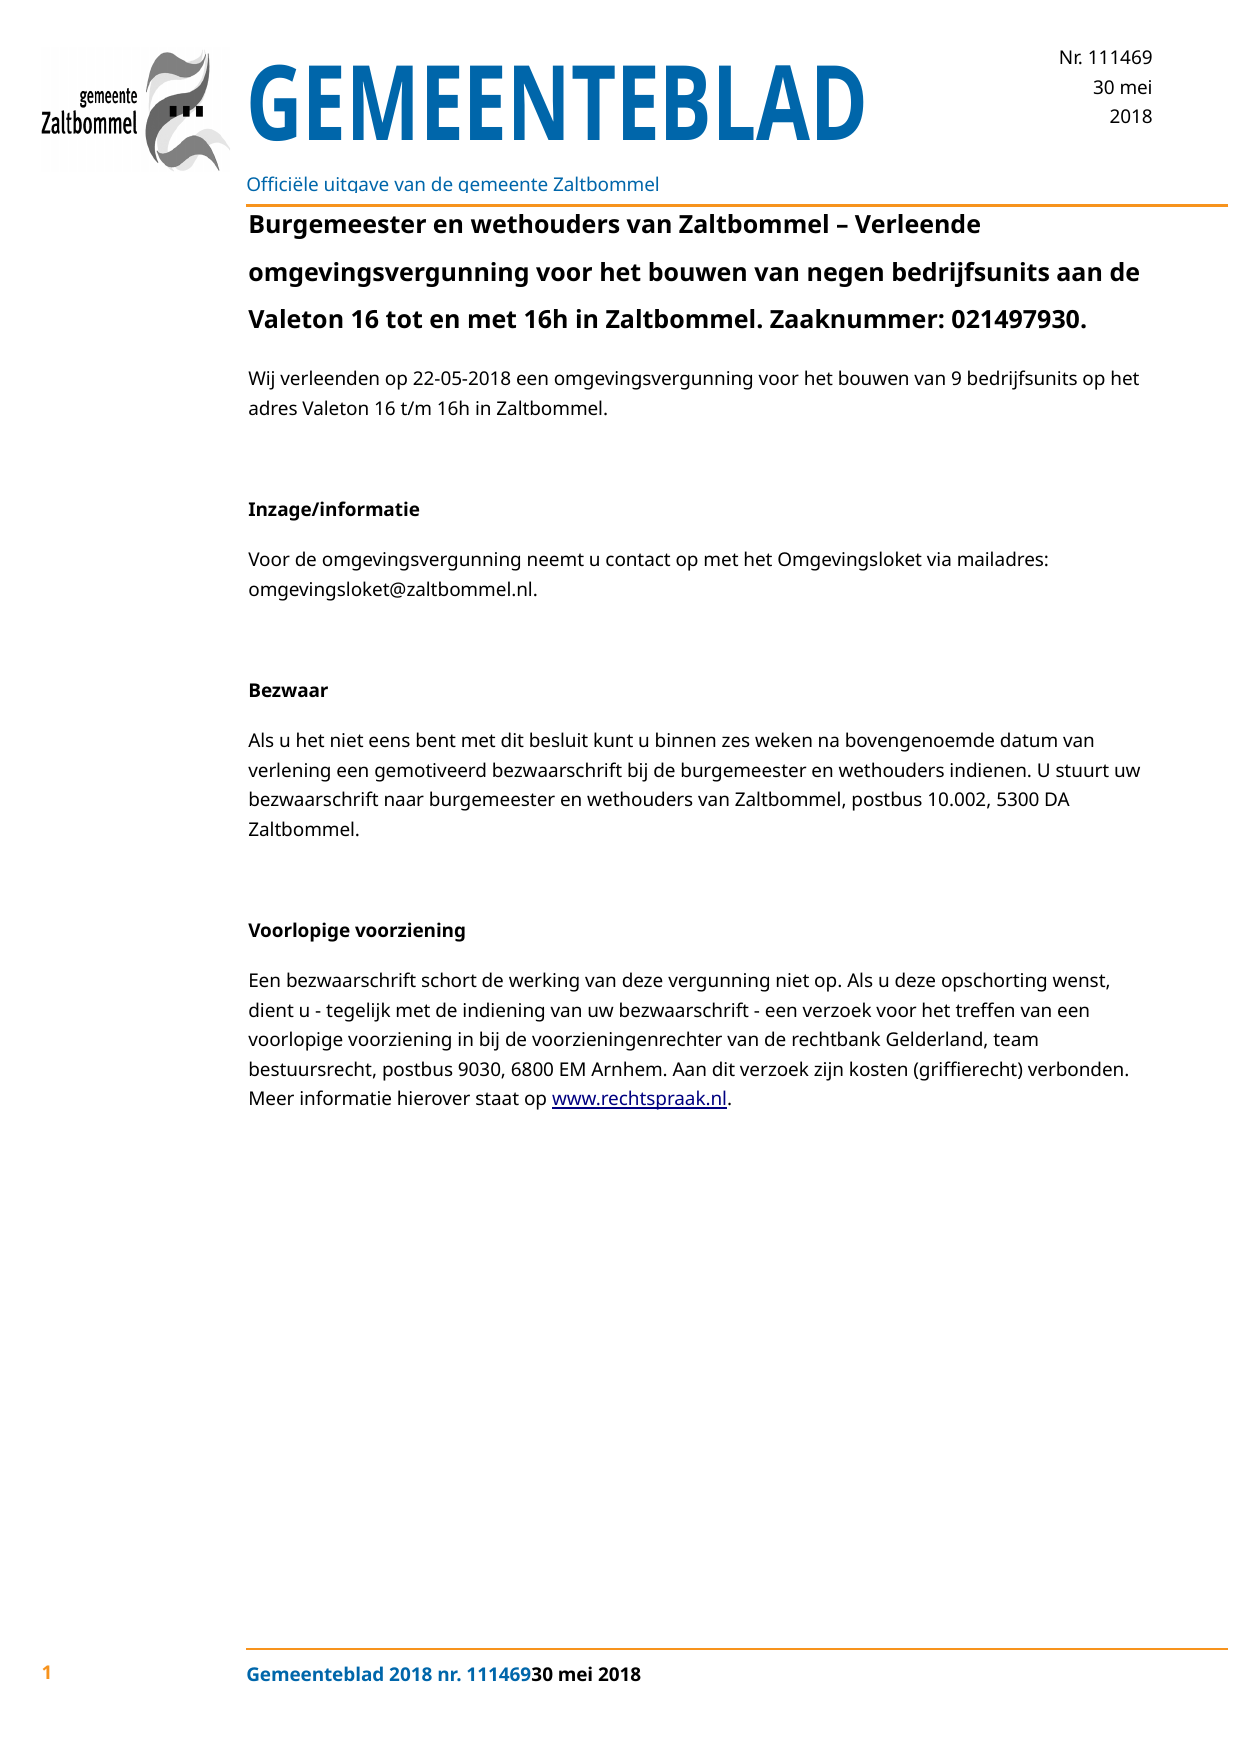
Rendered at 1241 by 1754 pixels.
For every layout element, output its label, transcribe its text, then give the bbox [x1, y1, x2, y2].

text Inzage/informatie [248, 496, 1152, 522]
text Voor de omgevingsvergunning neemt u contact op met het Omgevingsloket via mailadres: omgevingsloket@zaltbommel.nl. [248, 546, 1152, 602]
text Bezwaar [248, 677, 1152, 702]
text Wij verleenden op 22-05-2018 een omgevingsvergunning voor het bouwen van 9 bedrijfsunits op het adres Valeton 16 t/m 16h in Zaltbommel. [248, 366, 1152, 421]
text Voorlopige voorziening [248, 917, 1152, 942]
text Als u het niet eens bent met dit besluit kunt u binnen zes weken na bovengenoemde datum van verlening een gemotiveerd bezwaarschrift bij de burgemeester en wethouders indienen. U stuurt uw bezwaarschrift naar burgemeester en wethouders van Zaltbommel, postbus 10.002, 5300 DA Zaltbommel. [248, 727, 1152, 842]
text Burgemeester en wethouders van Zaltbommel – Verleende omgevingsvergunning voor het bouwen van negen bedrijfsunits aan de Valeton 16 tot en met 16h in Zaltbommel. Zaaknummer: 021497930. [248, 207, 1152, 336]
picture [41, 47, 231, 172]
text Een bezwaarschrift schort de werking van deze vergunning niet op. Als u deze opschorting wenst, dient u - tegelijk met de indiening van uw bezwaarschrift - een verzoek voor het treffen van een voorlopige voorziening in bij de voorzieningenrechter van de rechtbank Gelderland, team bestuursrecht, postbus 9030, 6800 EM Arnhem. Aan dit verzoek zijn kosten (griffierecht) verbonden. Meer informatie hierover staat op www.rechtspraak.nl. [248, 967, 1152, 1111]
